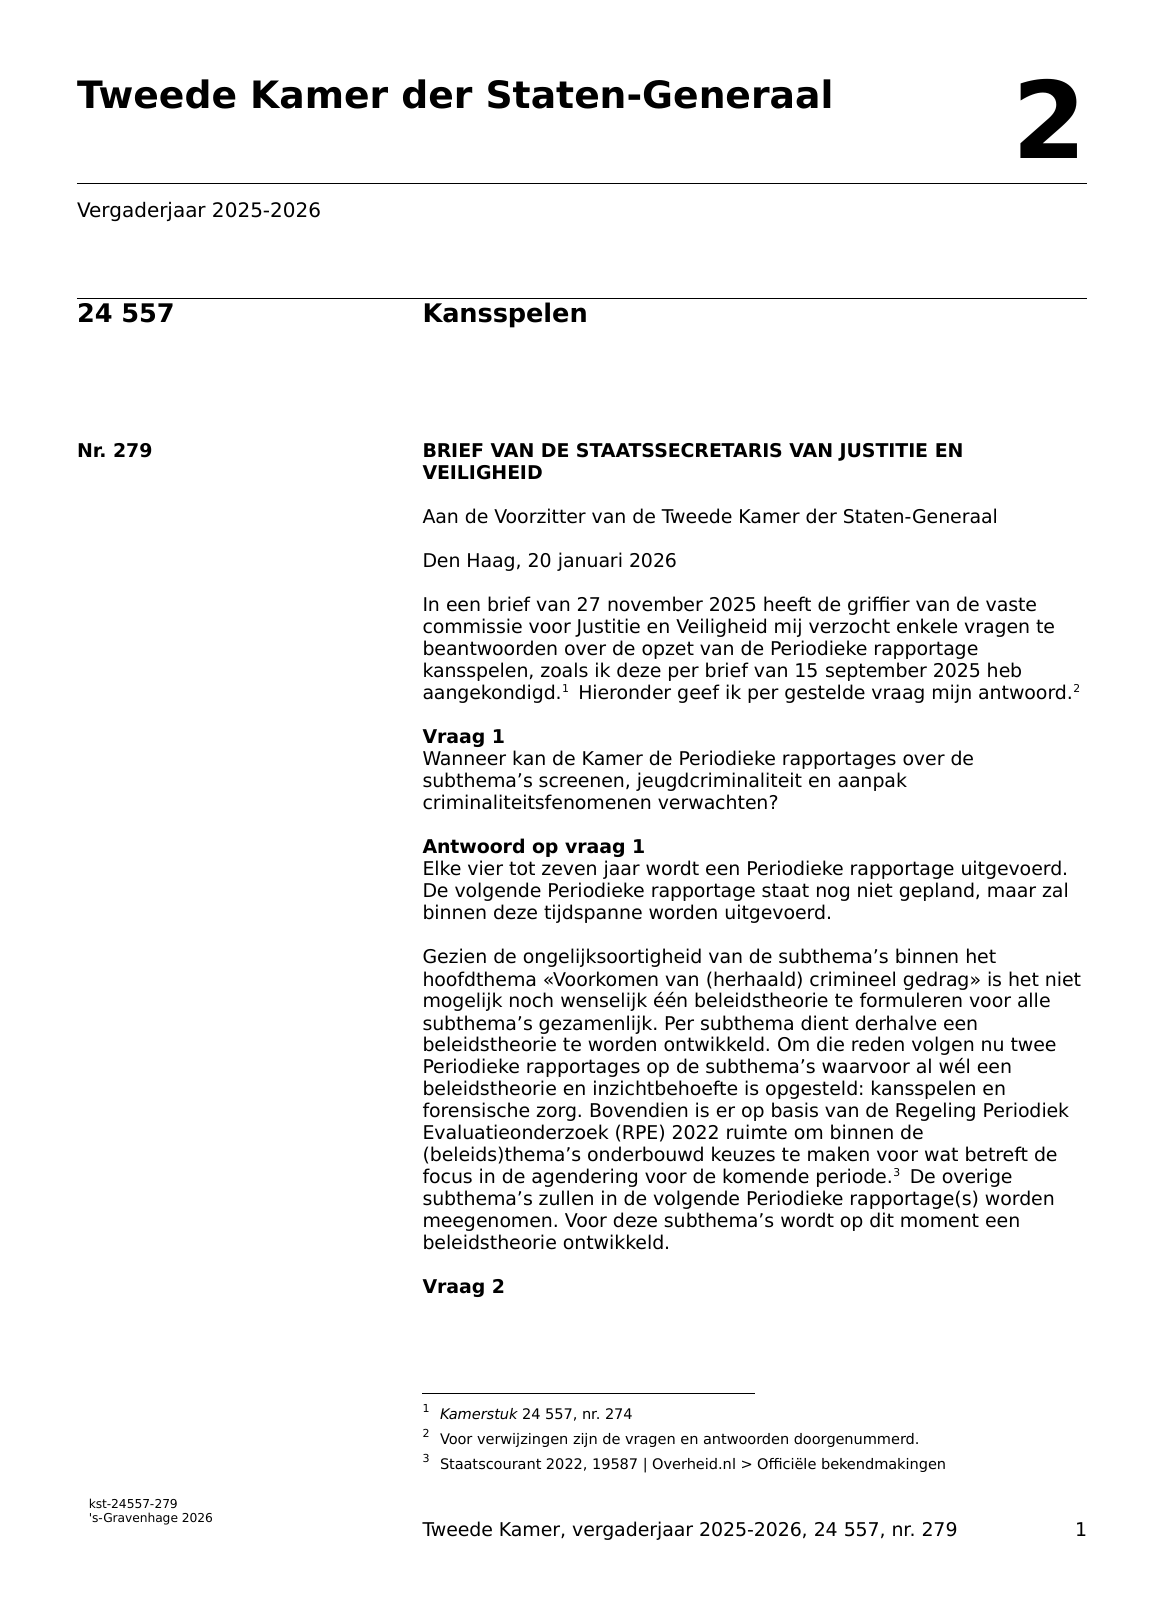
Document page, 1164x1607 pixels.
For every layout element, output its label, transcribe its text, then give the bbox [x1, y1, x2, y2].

text Den Haag, 20 januari 2026 [422, 550, 1087, 572]
text Wanneer kan de Kamer de Periodieke rapportages over de subthema’s screenen, jeugdcriminaliteit en aanpak criminaliteitsfenomenen verwachten? [422, 748, 1087, 814]
text Vraag 1 [422, 726, 1087, 748]
table_header 2 [886, 59, 1087, 183]
table_cell Vergaderjaar 2025-2026 [77, 184, 1087, 298]
text Voor verwijzingen zijn de vragen en antwoorden doorgenummerd. [422, 1427, 1087, 1449]
text kst-24557-279 [88, 1497, 323, 1511]
text Staatscourant 2022, 19587 | Overheid.nl > Officiële bekendmakingen [422, 1452, 1087, 1474]
subtitle Nr. 279 BRIEF VAN DE STAATSSECRETARIS VAN JUSTITIE EN VEILIGHEID [77, 440, 1087, 484]
table_header Tweede Kamer der Staten-Generaal [77, 59, 886, 183]
text Gezien de ongelijksoortigheid van de subthema’s binnen het hoofdthema «Voorkomen van (herhaald) crimineel gedrag» is het niet mogelijk noch wenselijk één beleidstheorie te formuleren voor alle subthema’s gezamenlijk. Per subthema dient derhalve een beleidstheorie te worden ontwikkeld. Om die reden volgen nu twee Periodieke rapportages op de subthema’s waarvoor al wél een beleidstheorie en inzichtbehoefte is opgesteld: kansspelen en forensische zorg. Bovendien is er op basis van de Regeling Periodiek Evaluatieonderzoek (RPE) 2022 ruimte om binnen de (beleids)thema’s onderbouwd keuzes te maken voor wat betreft de focus in de agendering voor de komende periode. De overige subthema’s zullen in de volgende Periodieke rapportage(s) worden meegenomen. Voor deze subthema’s wordt op dit moment een beleidstheorie ontwikkeld. [422, 946, 1087, 1254]
text In een brief van 27 november 2025 heeft de griffier van de vaste commissie voor Justitie en Veiligheid mij verzocht enkele vragen te beantwoorden over de opzet van de Periodieke rapportage kansspelen, zoals ik deze per brief van 15 september 2025 heb aangekondigd. Hieronder geef ik per gestelde vraag mijn antwoord. [422, 594, 1087, 704]
text Vraag 2 [422, 1276, 1087, 1298]
text Kamerstuk 24 557, nr. 274 [422, 1402, 1087, 1424]
text Elke vier tot zeven jaar wordt een Periodieke rapportage uitgevoerd. De volgende Periodieke rapportage staat nog niet gepland, maar zal binnen deze tijdspanne worden uitgevoerd. [422, 858, 1087, 924]
text Aan de Voorzitter van de Tweede Kamer der Staten-Generaal [422, 506, 1087, 528]
text Antwoord op vraag 1 [422, 836, 1087, 858]
text 's-Gravenhage 2026 [88, 1511, 323, 1525]
subtitle 24 557 Kansspelen [77, 299, 1087, 329]
